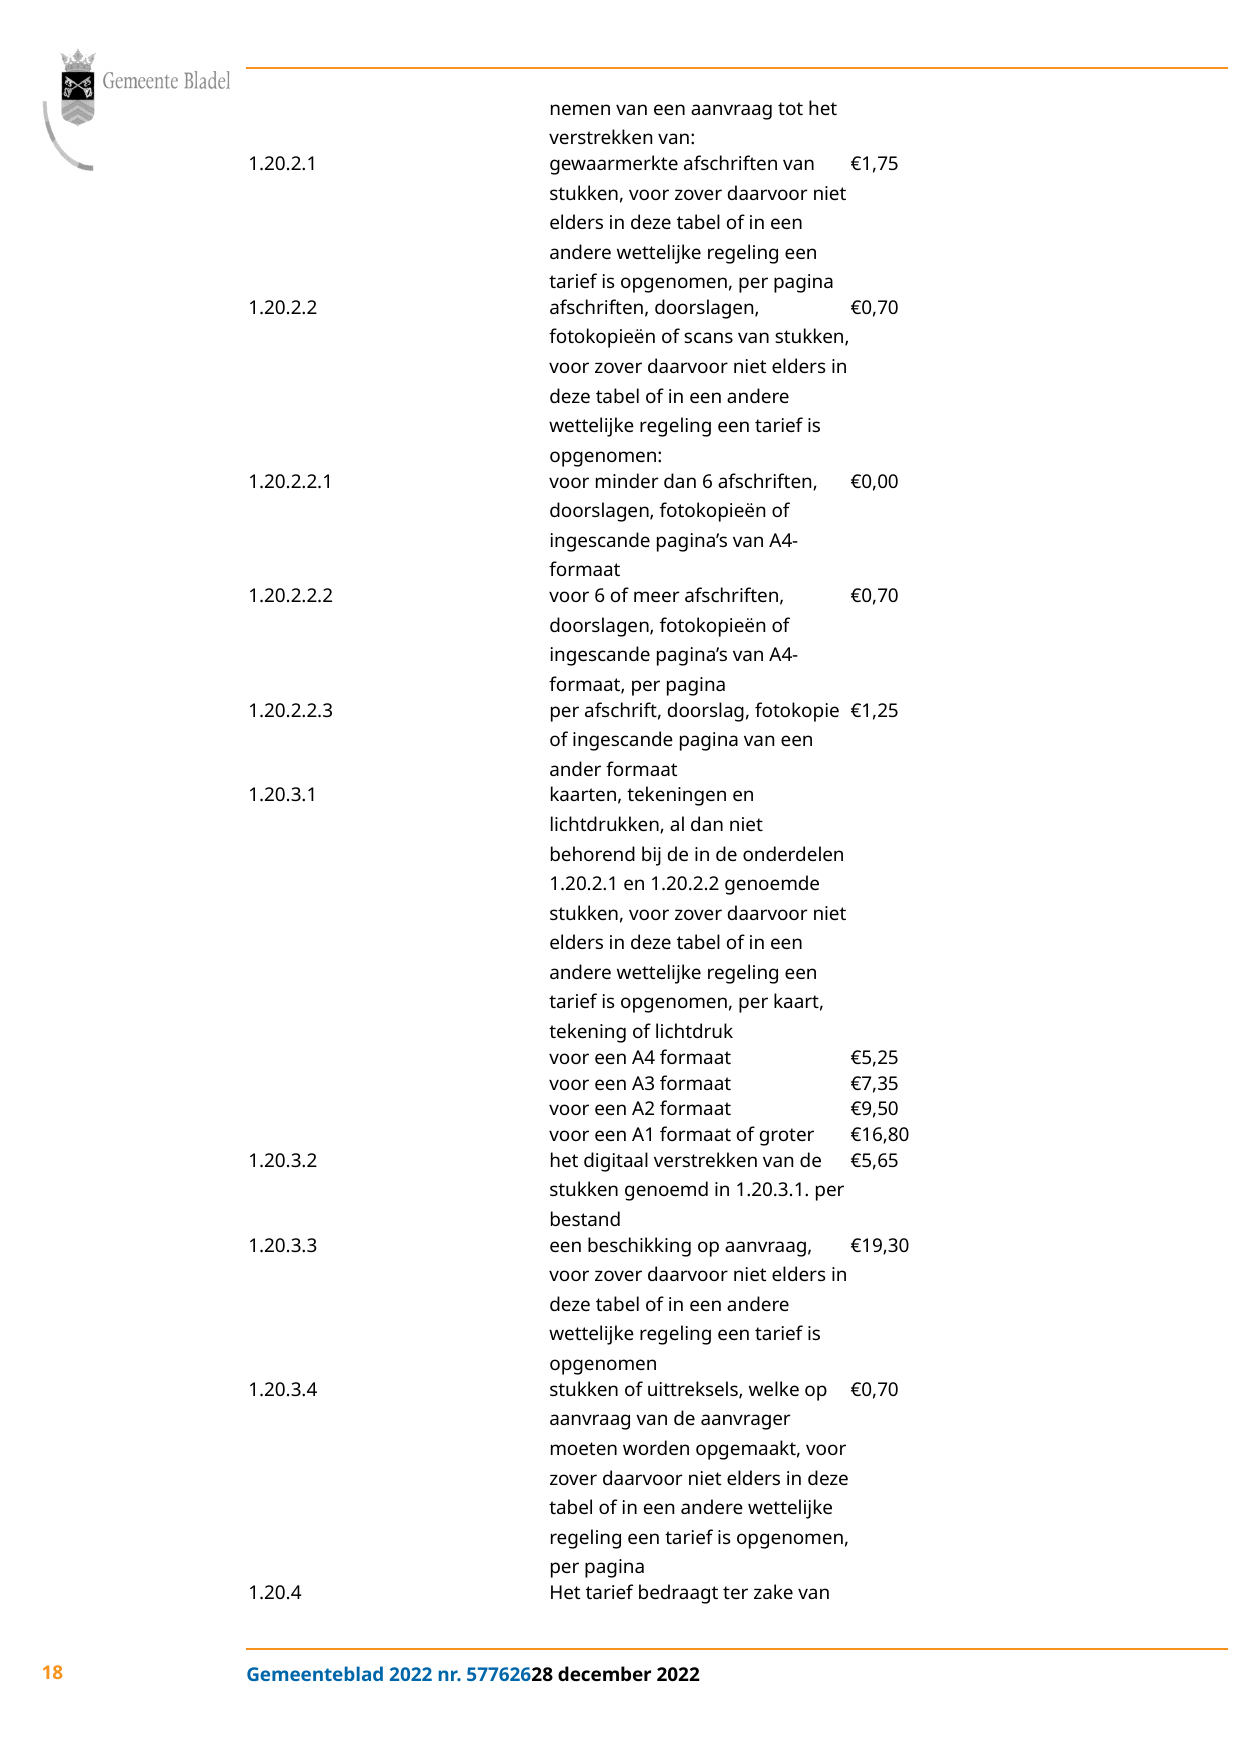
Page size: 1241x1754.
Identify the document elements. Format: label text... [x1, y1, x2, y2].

table_cell Het tarief bedraagt ter zake van [549, 1579, 850, 1605]
table_cell [248, 95, 549, 150]
table_cell kaarten, tekeningen en lichtdrukken, al dan niet behorend bij de in de onderdelen 1.20.2.1 en 1.20.2.2 genoemde stukken, voor zover daarvoor niet elders in deze tabel of in een andere wettelijke regeling een tarief is opgenomen, per kaart, tekening of lichtdruk [549, 782, 850, 1044]
table_cell het digitaal verstrekken van de stukken genoemd in 1.20.3.1. per bestand [549, 1147, 850, 1232]
table_cell 1.20.2.2.1 [248, 468, 549, 582]
table_cell voor een A4 formaat [549, 1044, 850, 1070]
table_cell 1.20.4 [248, 1579, 549, 1605]
table_cell €7,35 [850, 1070, 1152, 1096]
table_cell €1,75 [850, 150, 1152, 294]
table_cell 1.20.3.2 [248, 1147, 549, 1232]
table_cell een beschikking op aanvraag, voor zover daarvoor niet elders in deze tabel of in een andere wettelijke regeling een tarief is opgenomen [549, 1232, 850, 1376]
table_cell voor een A1 formaat of groter [549, 1121, 850, 1147]
table_cell 1.20.3.3 [248, 1232, 549, 1376]
table_cell €5,65 [850, 1147, 1152, 1232]
table_cell per afschrift, doorslag, fotokopie of ingescande pagina van een ander formaat [549, 697, 850, 782]
table_cell [850, 1579, 1152, 1605]
table_cell €0,70 [850, 294, 1152, 468]
table_cell €5,25 [850, 1044, 1152, 1070]
table_cell €9,50 [850, 1096, 1152, 1121]
table_cell 1.20.2.2 [248, 294, 549, 468]
table_cell nemen van een aanvraag tot het verstrekken van: [549, 95, 850, 150]
picture [41, 47, 231, 172]
table_cell voor een A2 formaat [549, 1096, 850, 1121]
table_cell €0,00 [850, 468, 1152, 582]
table_cell 1.20.3.1 [248, 782, 549, 1147]
table_cell [850, 95, 1152, 150]
table_cell stukken of uittreksels, welke op aanvraag van de aanvrager moeten worden opgemaakt, voor zover daarvoor niet elders in deze tabel of in een andere wettelijke regeling een tarief is opgenomen, per pagina [549, 1376, 850, 1579]
table_cell €19,30 [850, 1232, 1152, 1376]
table_cell €0,70 [850, 582, 1152, 697]
table_cell €1,25 [850, 697, 1152, 782]
table_cell [850, 782, 1152, 1044]
table_cell 1.20.2.1 [248, 150, 549, 294]
table_cell €16,80 [850, 1121, 1152, 1147]
table_cell €0,70 [850, 1376, 1152, 1579]
table_cell 1.20.2.2.3 [248, 697, 549, 782]
table_cell voor 6 of meer afschriften, doorslagen, fotokopieën of ingescande pagina’s van A4-formaat, per pagina [549, 582, 850, 697]
table_cell voor minder dan 6 afschriften, doorslagen, fotokopieën of ingescande pagina’s van A4-formaat [549, 468, 850, 582]
table_cell 1.20.2.2.2 [248, 582, 549, 697]
table_cell voor een A3 formaat [549, 1070, 850, 1096]
table_cell gewaarmerkte afschriften van stukken, voor zover daarvoor niet elders in deze tabel of in een andere wettelijke regeling een tarief is opgenomen, per pagina [549, 150, 850, 294]
table_cell 1.20.3.4 [248, 1376, 549, 1579]
table_cell afschriften, doorslagen, fotokopieën of scans van stukken, voor zover daarvoor niet elders in deze tabel of in een andere wettelijke regeling een tarief is opgenomen: [549, 294, 850, 468]
